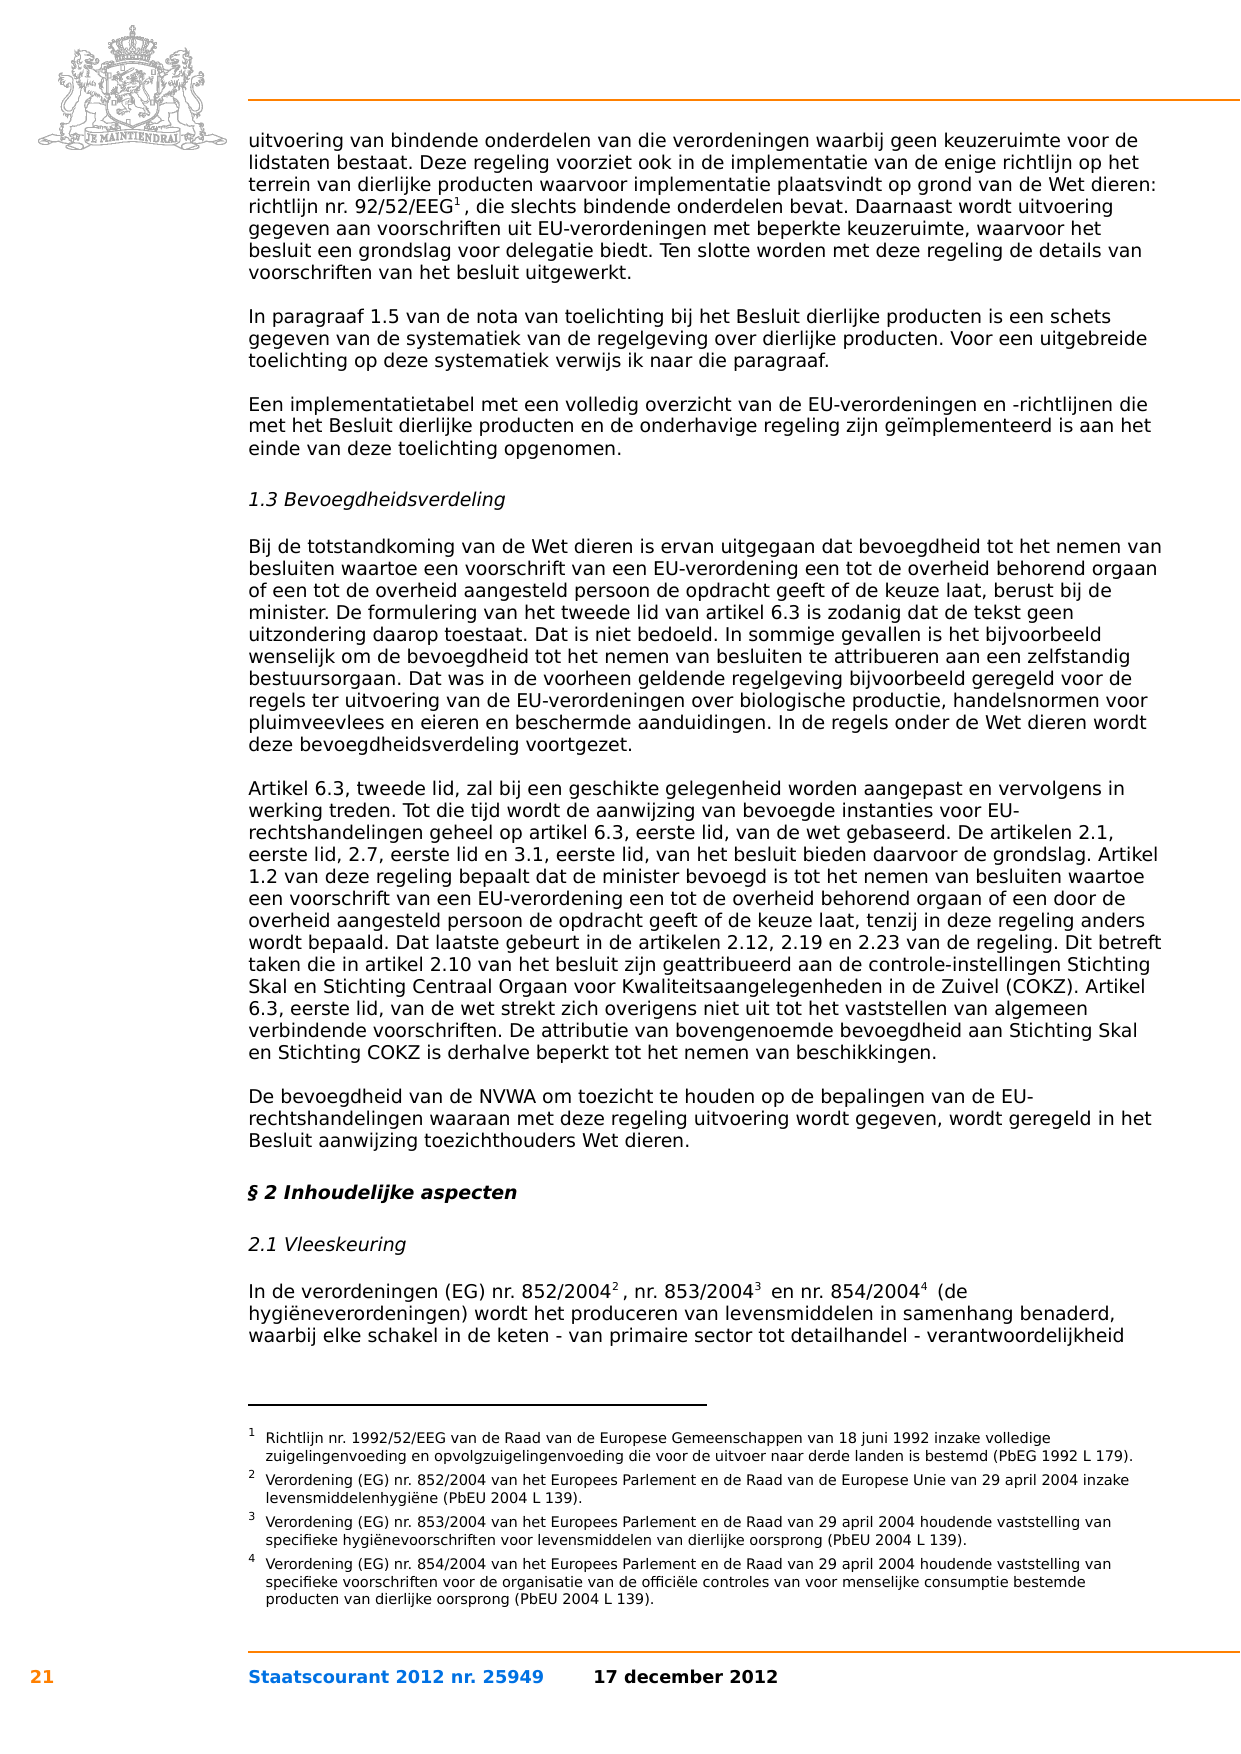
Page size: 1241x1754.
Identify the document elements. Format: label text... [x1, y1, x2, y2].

text uitvoering van bindende onderdelen van die verordeningen waarbij geen keuzeruimte voor de lidstaten bestaat. Deze regeling voorziet ook in de implementatie van de enige richtlijn op het terrein van dierlijke producten waarvoor implementatie plaatsvindt op grond van de Wet dieren: richtlijn nr. 92/52/EEG, die slechts bindende onderdelen bevat. Daarnaast wordt uitvoering gegeven aan voorschriften uit EU-verordeningen met beperkte keuzeruimte, waarvoor het besluit een grondslag voor delegatie biedt. Ten slotte worden met deze regeling de details van voorschriften van het besluit uitgewerkt. [248, 130, 1163, 284]
text Verordening (EG) nr. 852/2004 van het Europees Parlement en de Raad van de Europese Unie van 29 april 2004 inzake levensmiddelenhygiëne (PbEU 2004 L 139). [248, 1468, 1163, 1507]
text In paragraaf 1.5 van de nota van toelichting bij het Besluit dierlijke producten is een schets gegeven van de systematiek van de regelgeving over dierlijke producten. Voor een uitgebreide toelichting op deze systematiek verwijs ik naar die paragraaf. [248, 306, 1163, 372]
subtitle 2.1 Vleeskeuring [248, 1233, 1163, 1256]
text Richtlijn nr. 1992/52/EEG van de Raad van de Europese Gemeenschappen van 18 juni 1992 inzake volledige zuigelingenvoeding en opvolgzuigelingenvoeding die voor de uitvoer naar derde landen is bestemd (PbEG 1992 L 179). [248, 1426, 1163, 1465]
text De bevoegdheid van de NVWA om toezicht te houden op de bepalingen van de EU-rechtshandelingen waaraan met deze regeling uitvoering wordt gegeven, wordt geregeld in het Besluit aanwijzing toezichthouders Wet dieren. [248, 1086, 1163, 1152]
text In de verordeningen (EG) nr. 852/2004, nr. 853/2004 en nr. 854/2004 (de hygiëneverordeningen) wordt het produceren van levensmiddelen in samenhang benaderd, waarbij elke schakel in de keten - van primaire sector tot detailhandel - verantwoordelijkheid [248, 1281, 1163, 1346]
subtitle 1.3 Bevoegdheidsverdeling [248, 489, 1163, 511]
text Een implementatietabel met een volledig overzicht van de EU-verordeningen en -richtlijnen die met het Besluit dierlijke producten en de onderhavige regeling zijn geïmplementeerd is aan het einde van deze toelichting opgenomen. [248, 393, 1163, 459]
text Verordening (EG) nr. 853/2004 van het Europees Parlement en de Raad van 29 april 2004 houdende vaststelling van specifieke hygiënevoorschriften voor levensmiddelen van dierlijke oorsprong (PbEU 2004 L 139). [248, 1510, 1163, 1549]
picture [38, 25, 227, 150]
text Verordening (EG) nr. 854/2004 van het Europees Parlement en de Raad van 29 april 2004 houdende vaststelling van specifieke voorschriften voor de organisatie van de officiële controles van voor menselijke consumptie bestemde producten van dierlijke oorsprong (PbEU 2004 L 139). [248, 1552, 1163, 1608]
text Artikel 6.3, tweede lid, zal bij een geschikte gelegenheid worden aangepast en vervolgens in werking treden. Tot die tijd wordt de aanwijzing van bevoegde instanties voor EU-rechtshandelingen geheel op artikel 6.3, eerste lid, van de wet gebaseerd. De artikelen 2.1, eerste lid, 2.7, eerste lid en 3.1, eerste lid, van het besluit bieden daarvoor de grondslag. Artikel 1.2 van deze regeling bepaalt dat de minister bevoegd is tot het nemen van besluiten waartoe een voorschrift van een EU-verordening een tot de overheid behorend orgaan of een door de overheid aangesteld persoon de opdracht geeft of de keuze laat, tenzij in deze regeling anders wordt bepaald. Dat laatste gebeurt in de artikelen 2.12, 2.19 en 2.23 van de regeling. Dit betreft taken die in artikel 2.10 van het besluit zijn geattribueerd aan de controle-instellingen Stichting Skal en Stichting Centraal Orgaan voor Kwaliteitsaangelegenheden in de Zuivel (COKZ). Artikel 6.3, eerste lid, van de wet strekt zich overigens niet uit tot het vaststellen van algemeen verbindende voorschriften. De attributie van bovengenoemde bevoegdheid aan Stichting Skal en Stichting COKZ is derhalve beperkt tot het nemen van beschikkingen. [248, 778, 1163, 1064]
text Bij de totstandkoming van de Wet dieren is ervan uitgegaan dat bevoegdheid tot het nemen van besluiten waartoe een voorschrift van een EU-verordening een tot de overheid behorend orgaan of een tot de overheid aangesteld persoon de opdracht geeft of de keuze laat, berust bij de minister. De formulering van het tweede lid van artikel 6.3 is zodanig dat de tekst geen uitzondering daarop toestaat. Dat is niet bedoeld. In sommige gevallen is het bijvoorbeeld wenselijk om de bevoegdheid tot het nemen van besluiten te attribueren aan een zelfstandig bestuursorgaan. Dat was in de voorheen geldende regelgeving bijvoorbeeld geregeld voor de regels ter uitvoering van de EU-verordeningen over biologische productie, handelsnormen voor pluimveevlees en eieren en beschermde aanduidingen. In de regels onder de Wet dieren wordt deze bevoegdheidsverdeling voortgezet. [248, 536, 1163, 756]
subtitle § 2 Inhoudelijke aspecten [248, 1182, 1163, 1203]
